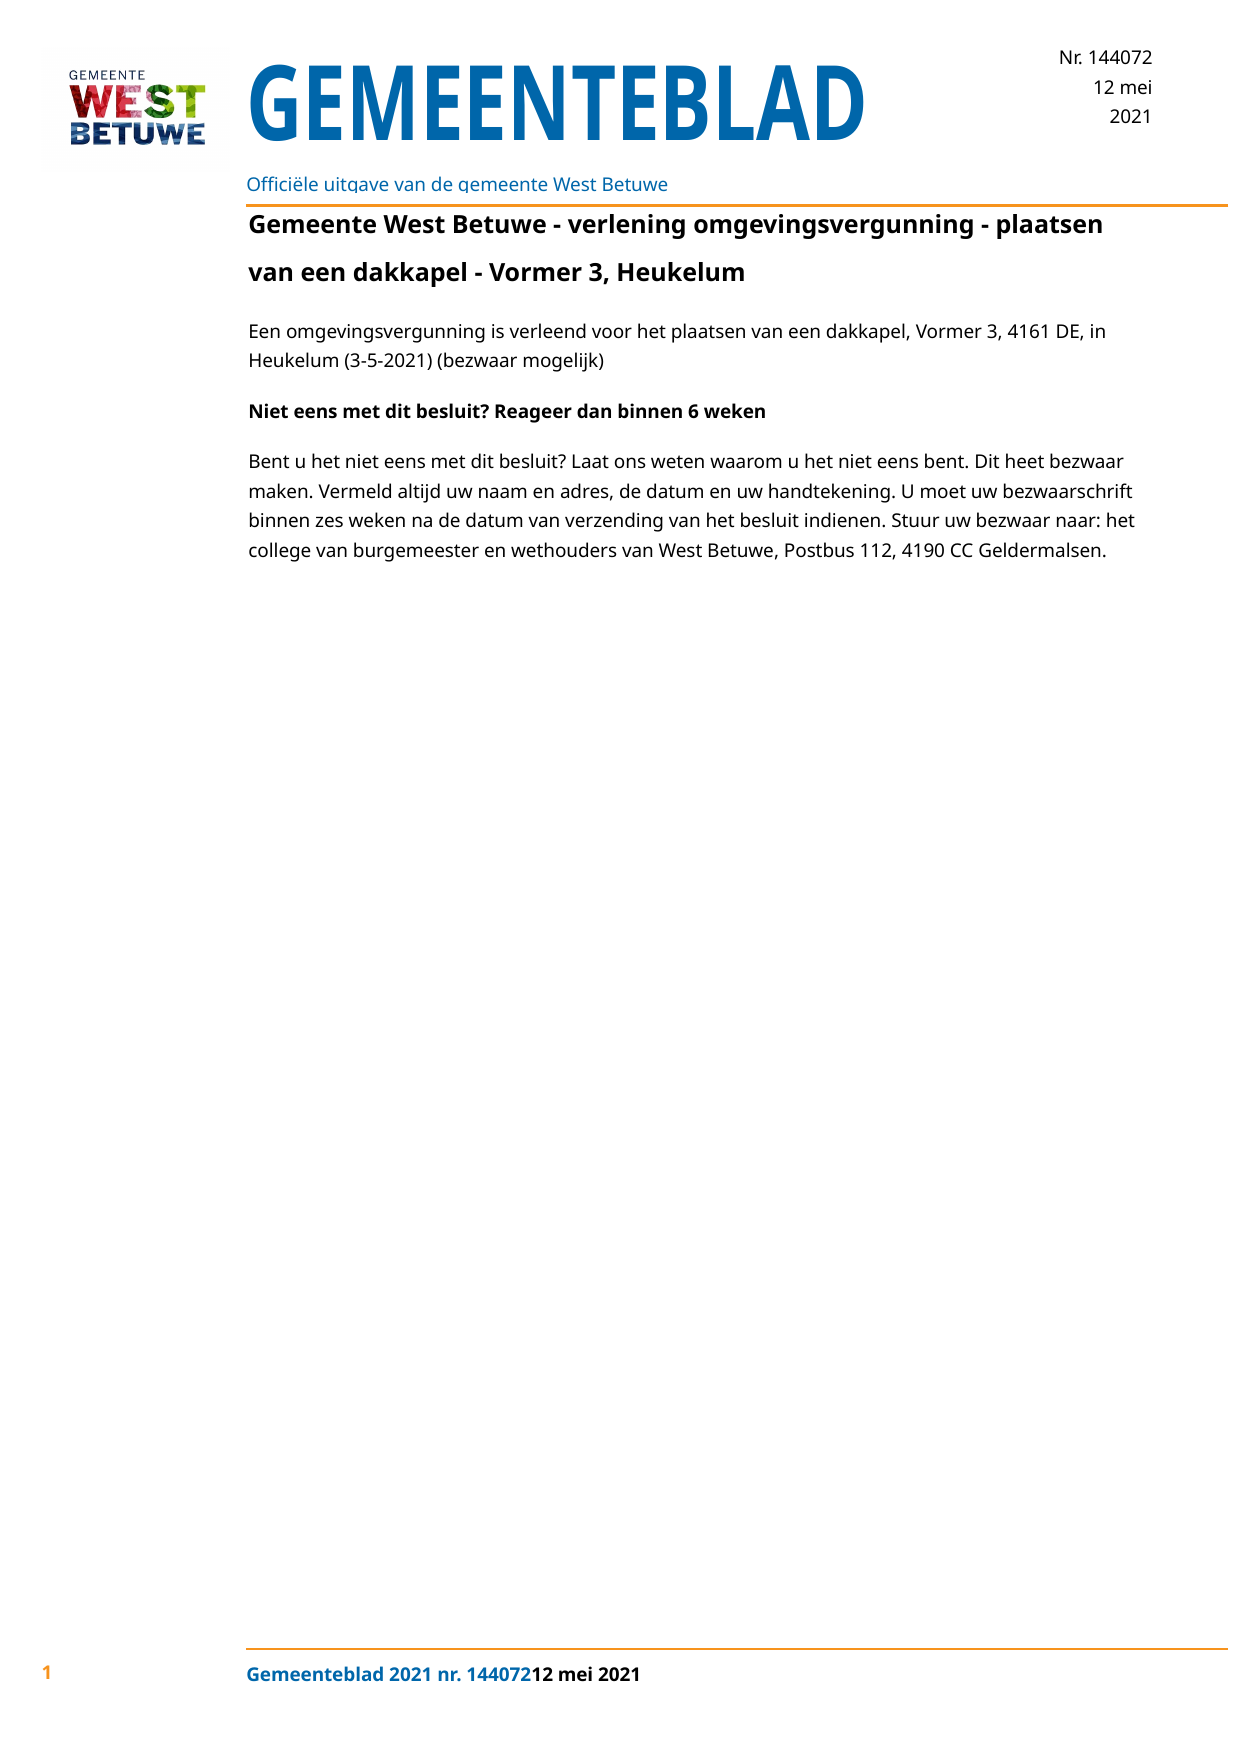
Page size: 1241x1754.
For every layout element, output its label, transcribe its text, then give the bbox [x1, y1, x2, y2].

text Bent u het niet eens met dit besluit? Laat ons weten waarom u het niet eens bent. Dit heet bezwaar maken. Vermeld altijd uw naam en adres, de datum en uw handtekening. U moet uw bezwaarschrift binnen zes weken na de datum van verzending van het besluit indienen. Stuur uw bezwaar naar: het college van burgemeester en wethouders van West Betuwe, Postbus 112, 4190 CC Geldermalsen. [248, 448, 1152, 563]
picture [41, 47, 231, 172]
text Een omgevingsvergunning is verleend voor het plaatsen van een dakkapel, Vormer 3, 4161 DE, in Heukelum (3-5-2021) (bezwaar mogelijk) [248, 318, 1152, 373]
text Gemeente West Betuwe - verlening omgevingsvergunning - plaatsen van een dakkapel - Vormer 3, Heukelum [248, 207, 1152, 288]
text Niet eens met dit besluit? Reageer dan binnen 6 weken [248, 398, 1152, 424]
